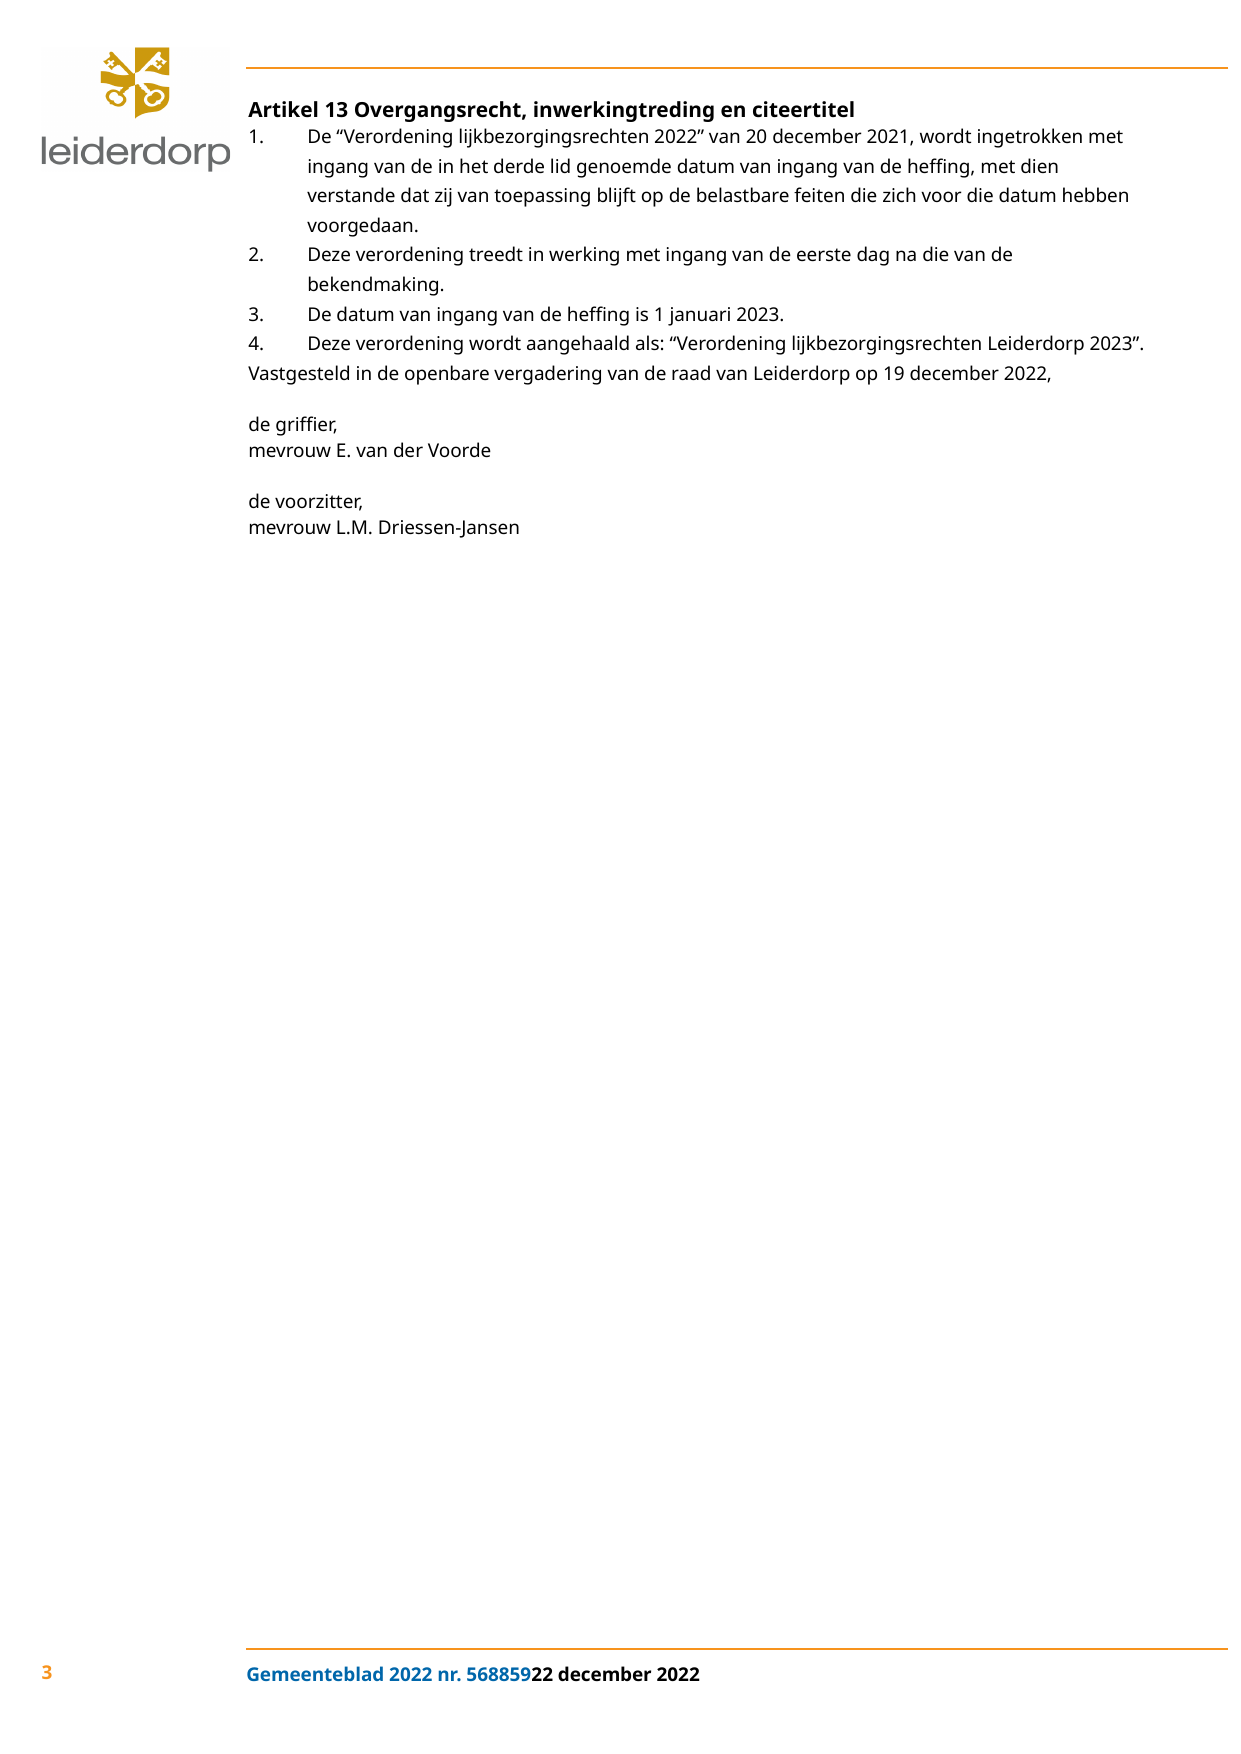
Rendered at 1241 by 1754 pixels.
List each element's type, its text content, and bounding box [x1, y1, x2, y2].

picture [41, 47, 231, 172]
text mevrouw L.M. Driessen-Jansen [248, 514, 1152, 540]
list De “Verordening lijkbezorgingsrechten 2022” van 20 december 2021, wordt ingetrokken met ingang van de in het derde lid genoemde datum van ingang van de heffing, met dien verstande dat zij van toepassing blijft op de belastbare feiten die zich voor die datum hebben voorgedaan. [248, 123, 1152, 238]
text Vastgesteld in de openbare vergadering van de raad van Leiderdorp op 19 december 2022, [248, 360, 1152, 386]
text mevrouw E. van der Voorde [248, 437, 1152, 463]
text Artikel 13 Overgangsrecht, inwerkingtreding en citeertitel [248, 95, 1152, 123]
list Deze verordening treedt in werking met ingang van de eerste dag na die van de bekendmaking. [248, 242, 1152, 297]
list De datum van ingang van de heffing is 1 januari 2023. [248, 301, 1152, 326]
text de voorzitter, [248, 488, 1152, 514]
text de griffier, [248, 411, 1152, 437]
list Deze verordening wordt aangehaald als: “Verordening lijkbezorgingsrechten Leiderdorp 2023”. [248, 330, 1152, 356]
